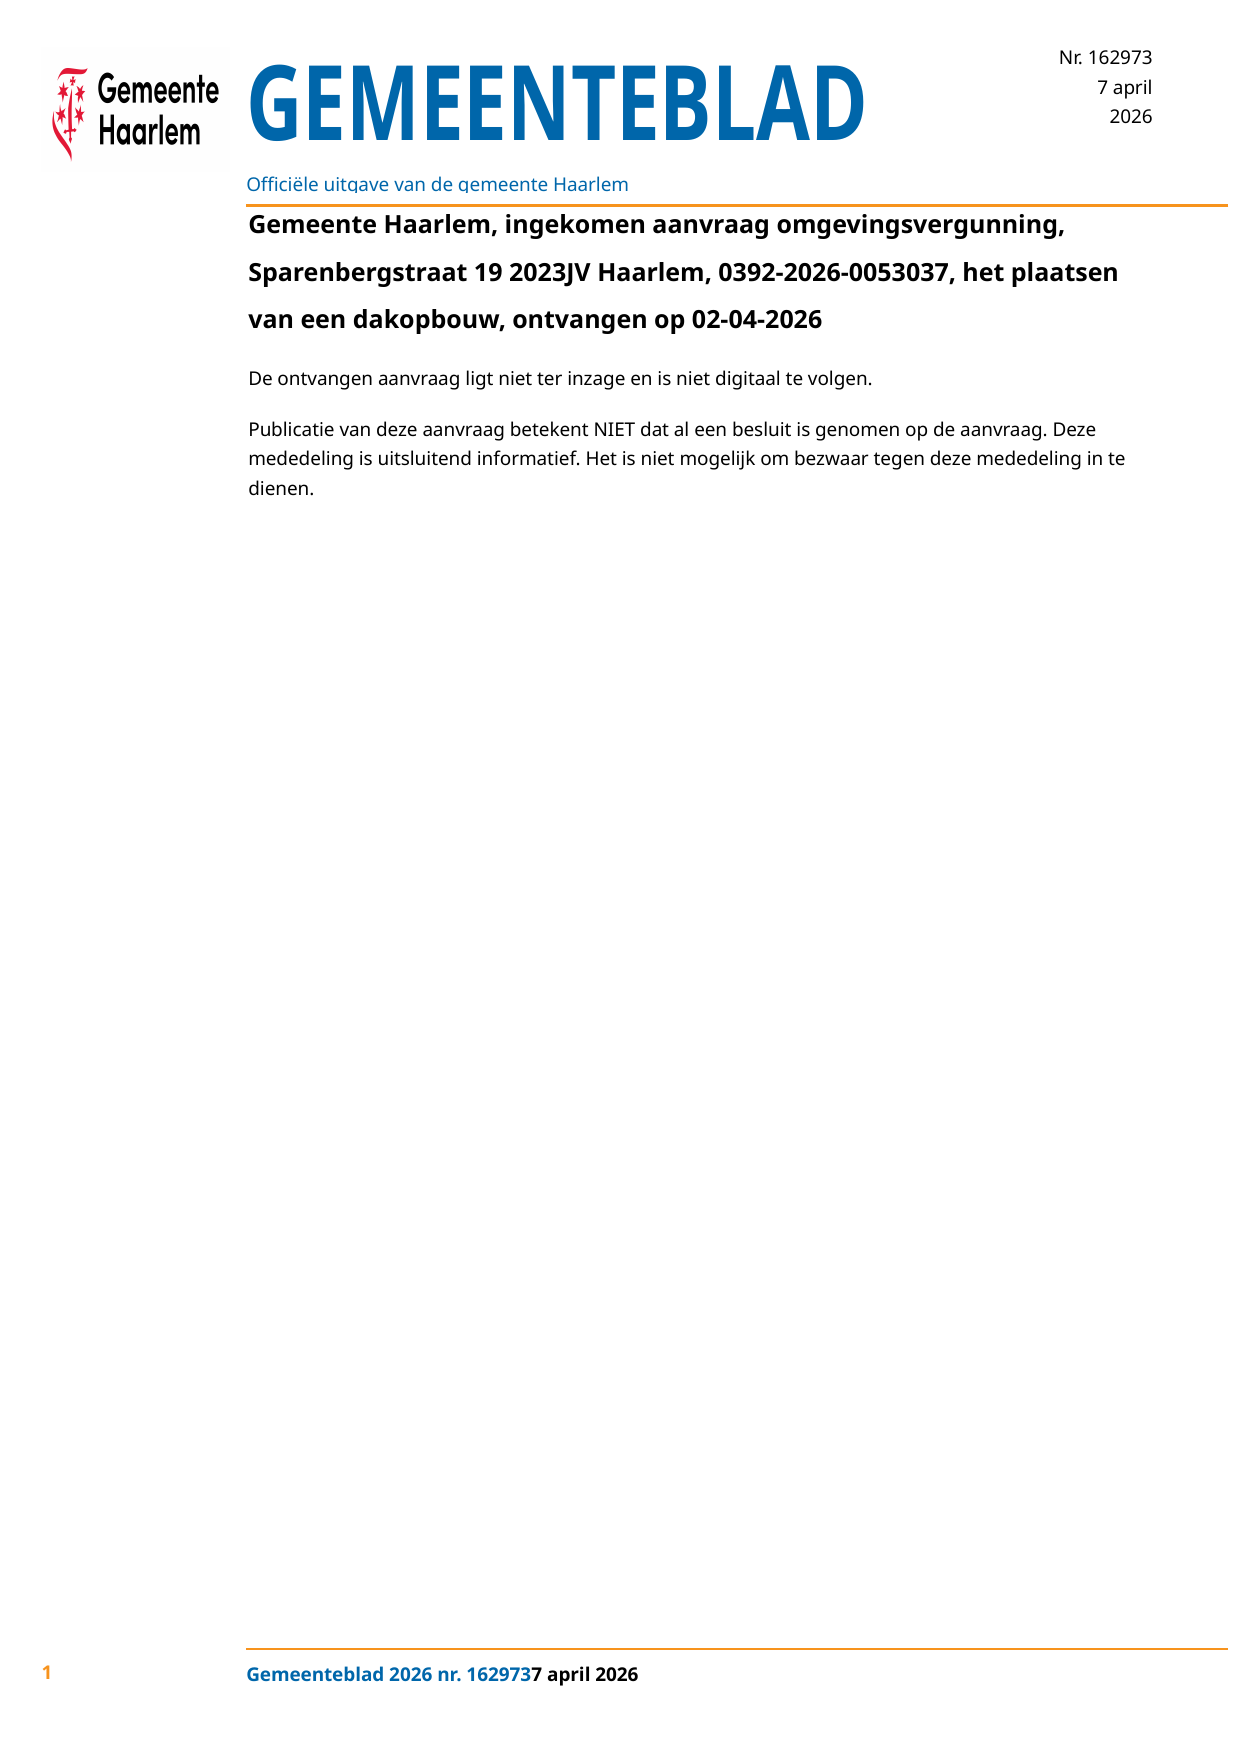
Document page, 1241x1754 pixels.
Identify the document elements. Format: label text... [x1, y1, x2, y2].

text Publicatie van deze aanvraag betekent NIET dat al een besluit is genomen op de aanvraag. Deze mededeling is uitsluitend informatief. Het is niet mogelijk om bezwaar tegen deze mededeling in te dienen. [248, 416, 1152, 501]
text De ontvangen aanvraag ligt niet ter inzage en is niet digitaal te volgen. [248, 366, 1152, 391]
picture [41, 47, 231, 172]
text Gemeente Haarlem, ingekomen aanvraag omgevingsvergunning, Sparenbergstraat 19 2023JV Haarlem, 0392-2026-0053037, het plaatsen van een dakopbouw, ontvangen op 02-04-2026 [248, 207, 1152, 336]
